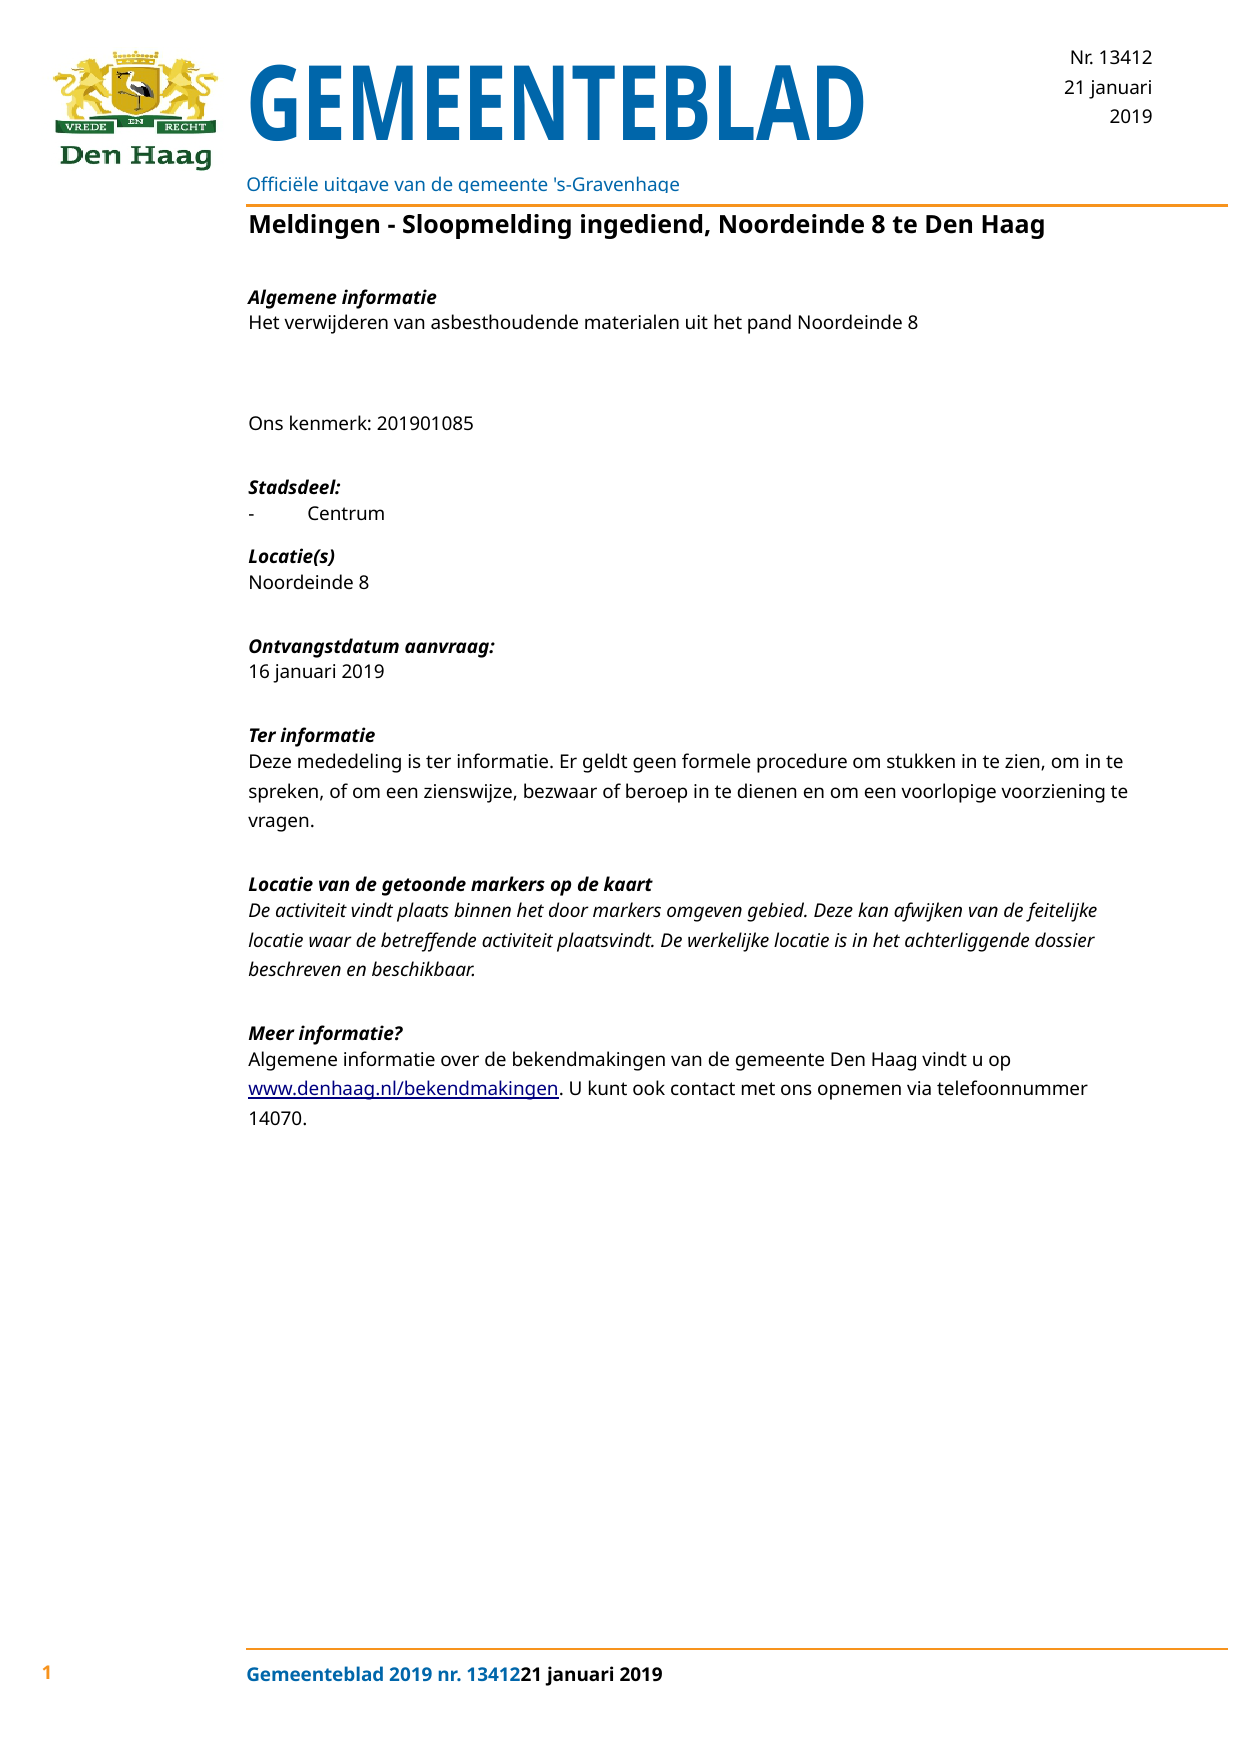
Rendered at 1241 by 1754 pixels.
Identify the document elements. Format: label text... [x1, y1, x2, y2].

text Algemene informatie over de bekendmakingen van de gemeente Den Haag vindt u op www.denhaag.nl/bekendmakingen. U kunt ook contact met ons opnemen via telefoonnummer 14070. [248, 1046, 1152, 1131]
text Het verwijderen van asbesthoudende materialen uit het pand Noordeinde 8 [248, 309, 1152, 335]
text Meldingen - Sloopmelding ingediend, Noordeinde 8 te Den Haag [248, 207, 1152, 241]
text Locatie van de getoonde markers op de kaart [248, 871, 1152, 897]
text Ter informatie [248, 723, 1152, 748]
text Deze mededeling is ter informatie. Er geldt geen formele procedure om stukken in te zien, om in te spreken, of om een zienswijze, bezwaar of beroep in te dienen en om een voorlopige voorziening te vragen. [248, 748, 1152, 833]
text Ons kenmerk: 201901085 [248, 410, 1152, 436]
picture [41, 47, 231, 172]
text Noordeinde 8 [248, 569, 1152, 595]
text Ontvangstdatum aanvraag: [248, 633, 1152, 659]
list Centrum [248, 500, 1152, 526]
text De activiteit vindt plaats binnen het door markers omgeven gebied. Deze kan afwijken van de feitelijke locatie waar de betreffende activiteit plaatsvindt. De werkelijke locatie is in het achterliggende dossier beschreven en beschikbaar. [248, 897, 1152, 982]
text Stadsdeel: [248, 474, 1152, 500]
text Meer informatie? [248, 1020, 1152, 1046]
text 16 januari 2019 [248, 659, 1152, 684]
text Locatie(s) [248, 543, 1152, 569]
text Algemene informatie [248, 284, 1152, 309]
